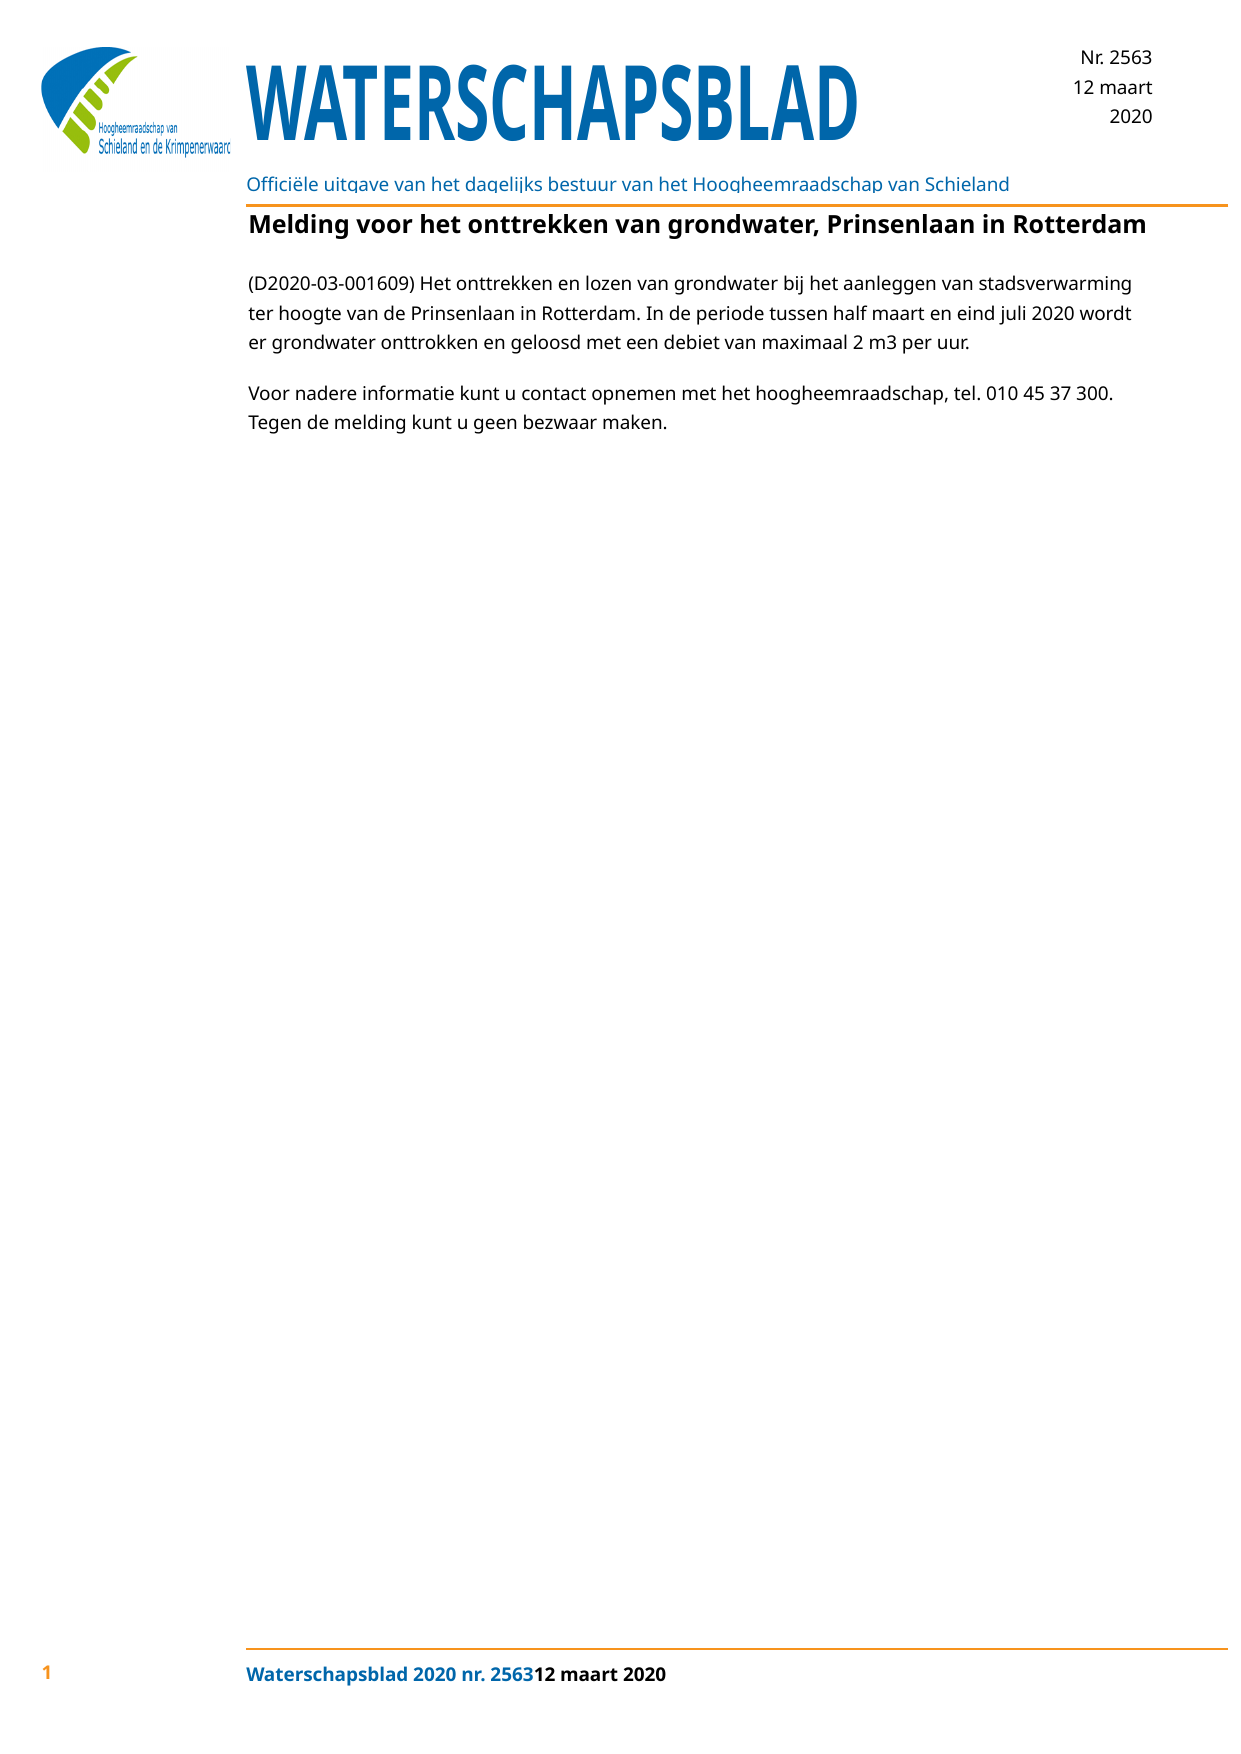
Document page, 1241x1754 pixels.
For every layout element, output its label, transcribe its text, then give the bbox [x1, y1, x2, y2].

text Melding voor het onttrekken van grondwater, Prinsenlaan in Rotterdam [248, 207, 1152, 241]
text Voor nadere informatie kunt u contact opnemen met het hoogheemraadschap, tel. 010 45 37 300. Tegen de melding kunt u geen bezwaar maken. [248, 380, 1152, 435]
text (D2020-03-001609) Het onttrekken en lozen van grondwater bij het aanleggen van stadsverwarming ter hoogte van de Prinsenlaan in Rotterdam. In de periode tussen half maart en eind juli 2020 wordt er grondwater onttrokken en geloosd met een debiet van maximaal 2 m3 per uur. [248, 270, 1152, 355]
picture [41, 47, 231, 172]
